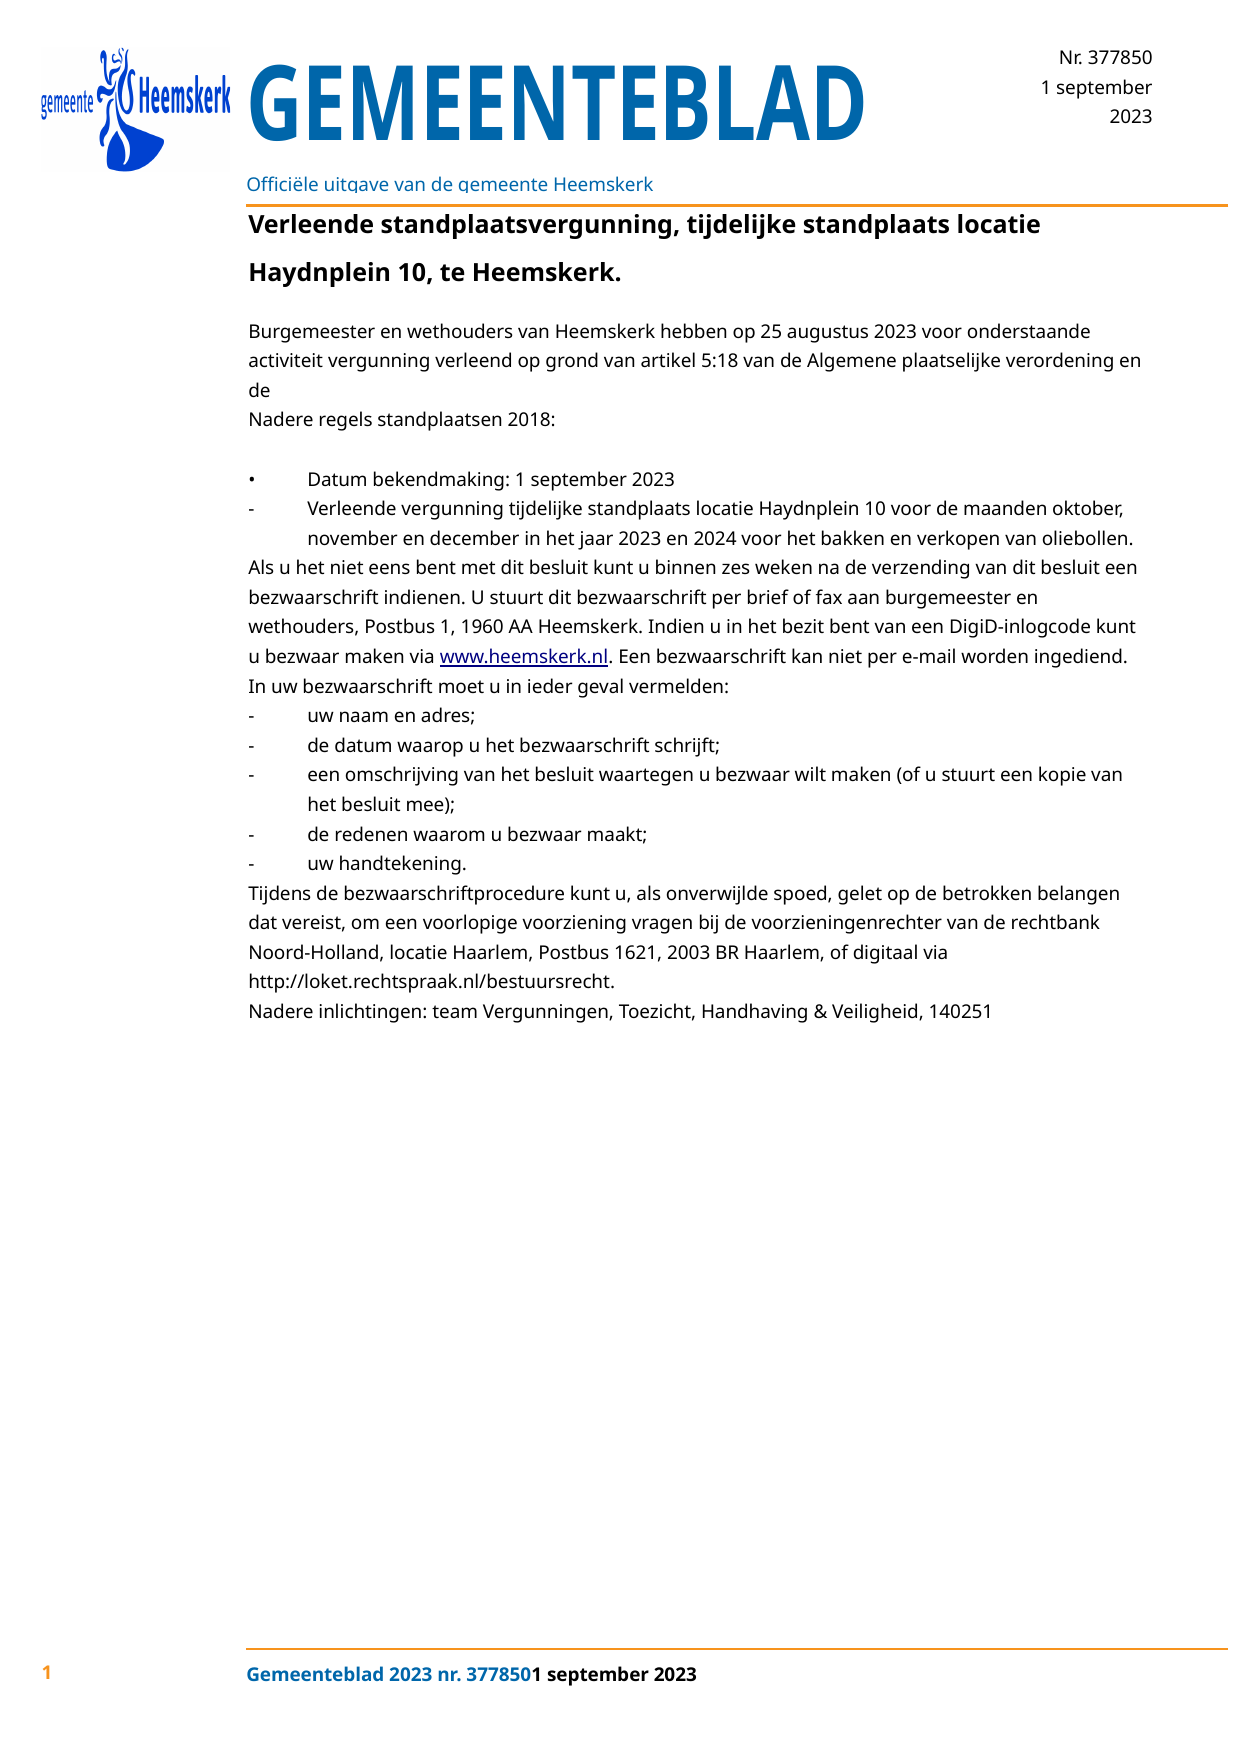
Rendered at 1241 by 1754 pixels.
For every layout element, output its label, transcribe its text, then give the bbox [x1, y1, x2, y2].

text Nadere regels standplaatsen 2018: [248, 407, 1152, 432]
text Verleende standplaatsvergunning, tijdelijke standplaats locatie Haydnplein 10, te Heemskerk. [248, 207, 1152, 288]
list een omschrijving van het besluit waartegen u bezwaar wilt maken (of u stuurt een kopie van het besluit mee); [248, 762, 1152, 817]
list de redenen waarom u bezwaar maakt; [248, 821, 1152, 847]
list Verleende vergunning tijdelijke standplaats locatie Haydnplein 10 voor de maanden oktober, november en december in het jaar 2023 en 2024 voor het bakken en verkopen van oliebollen. [248, 495, 1152, 551]
list uw naam en adres; [248, 702, 1152, 728]
list uw handtekening. [248, 850, 1152, 876]
text Burgemeester en wethouders van Heemskerk hebben op 25 augustus 2023 voor onderstaande activiteit vergunning verleend op grond van artikel 5:18 van de Algemene plaatselijke verordening en de [248, 318, 1152, 403]
text In uw bezwaarschrift moet u in ieder geval vermelden: [248, 673, 1152, 699]
text Als u het niet eens bent met dit besluit kunt u binnen zes weken na de verzending van dit besluit een bezwaarschrift indienen. U stuurt dit bezwaarschrift per brief of fax aan burgemeester en wethouders, Postbus 1, 1960 AA Heemskerk. Indien u in het bezit bent van een DigiD-inlogcode kunt u bezwaar maken via www.heemskerk.nl. Een bezwaarschrift kan niet per e-mail worden ingediend. [248, 554, 1152, 669]
text Tijdens de bezwaarschriftprocedure kunt u, als onverwijlde spoed, gelet op de betrokken belangen dat vereist, om een voorlopige voorziening vragen bij de voorzieningenrechter van de rechtbank Noord-Holland, locatie Haarlem, Postbus 1621, 2003 BR Haarlem, of digitaal via http://loket.rechtspraak.nl/bestuursrecht. [248, 880, 1152, 994]
list de datum waarop u het bezwaarschrift schrijft; [248, 732, 1152, 758]
text Nadere inlichtingen: team Vergunningen, Toezicht, Handhaving & Veiligheid, 140251 [248, 998, 1152, 1024]
list Datum bekendmaking: 1 september 2023 [248, 466, 1152, 492]
picture [41, 47, 231, 172]
